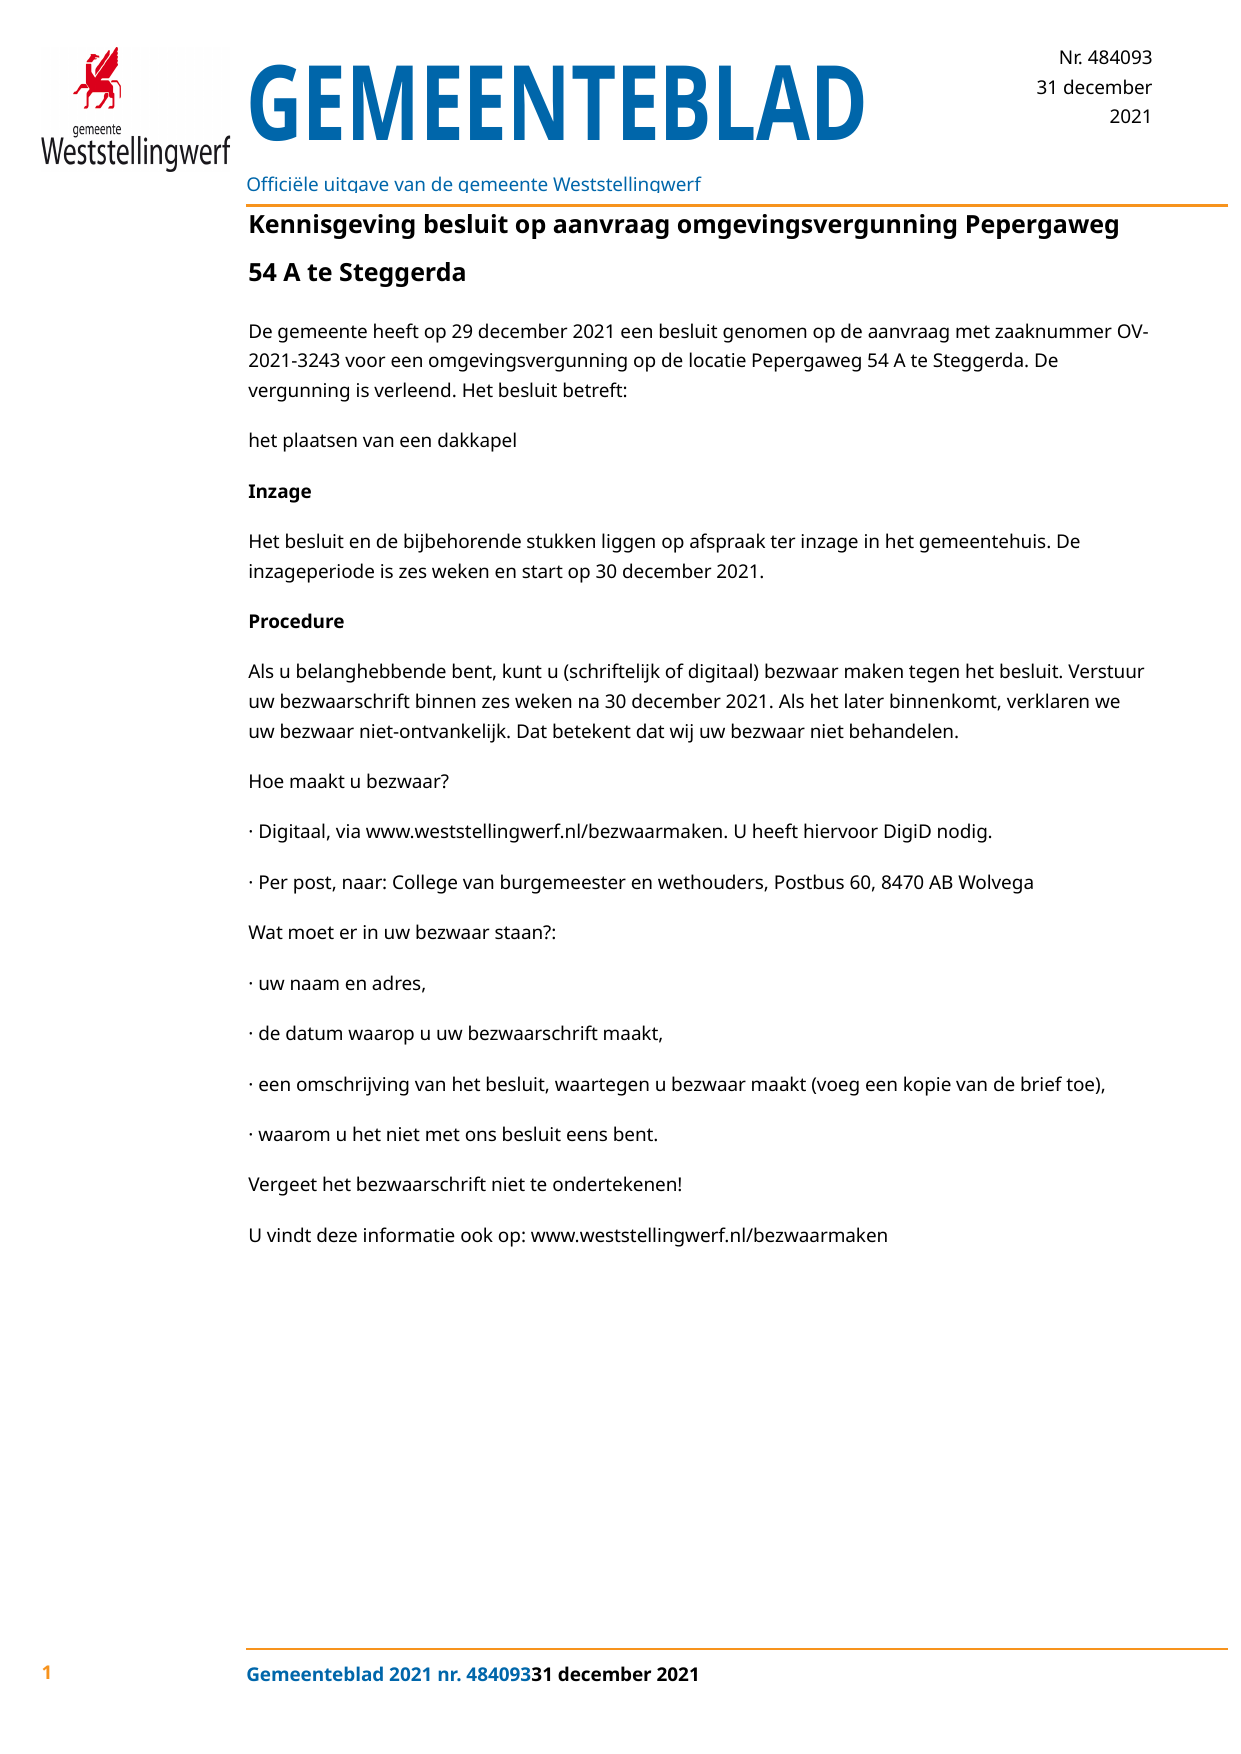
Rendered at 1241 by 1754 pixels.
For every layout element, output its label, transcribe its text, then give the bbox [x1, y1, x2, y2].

picture [41, 47, 231, 172]
text Kennisgeving besluit op aanvraag omgevingsvergunning Pepergaweg 54 A te Steggerda [248, 207, 1152, 288]
text · een omschrijving van het besluit, waartegen u bezwaar maakt (voeg een kopie van de brief toe), [248, 1071, 1152, 1097]
text Hoe maakt u bezwaar? [248, 768, 1152, 794]
text Het besluit en de bijbehorende stukken liggen op afspraak ter inzage in het gemeentehuis. De inzageperiode is zes weken en start op 30 december 2021. [248, 528, 1152, 584]
text · Digitaal, via www.weststellingwerf.nl/bezwaarmaken. U heeft hiervoor DigiD nodig. [248, 819, 1152, 844]
text het plaatsen van een dakkapel [248, 427, 1152, 453]
text Vergeet het bezwaarschrift niet te ondertekenen! [248, 1172, 1152, 1197]
text · Per post, naar: College van burgemeester en wethouders, Postbus 60, 8470 AB Wolvega [248, 869, 1152, 895]
text · de datum waarop u uw bezwaarschrift maakt, [248, 1020, 1152, 1046]
text · uw naam en adres, [248, 970, 1152, 996]
text · waarom u het niet met ons besluit eens bent. [248, 1121, 1152, 1147]
text Inzage [248, 478, 1152, 504]
text Als u belanghebbende bent, kunt u (schriftelijk of digitaal) bezwaar maken tegen het besluit. Verstuur uw bezwaarschrift binnen zes weken na 30 december 2021. Als het later binnenkomt, verklaren we uw bezwaar niet-ontvankelijk. Dat betekent dat wij uw bezwaar niet behandelen. [248, 659, 1152, 744]
text Procedure [248, 608, 1152, 634]
text U vindt deze informatie ook op: www.weststellingwerf.nl/bezwaarmaken [248, 1222, 1152, 1248]
text Wat moet er in uw bezwaar staan?: [248, 919, 1152, 945]
text De gemeente heeft op 29 december 2021 een besluit genomen op de aanvraag met zaaknummer OV-2021-3243 voor een omgevingsvergunning op de locatie Pepergaweg 54 A te Steggerda. De vergunning is verleend. Het besluit betreft: [248, 318, 1152, 403]
